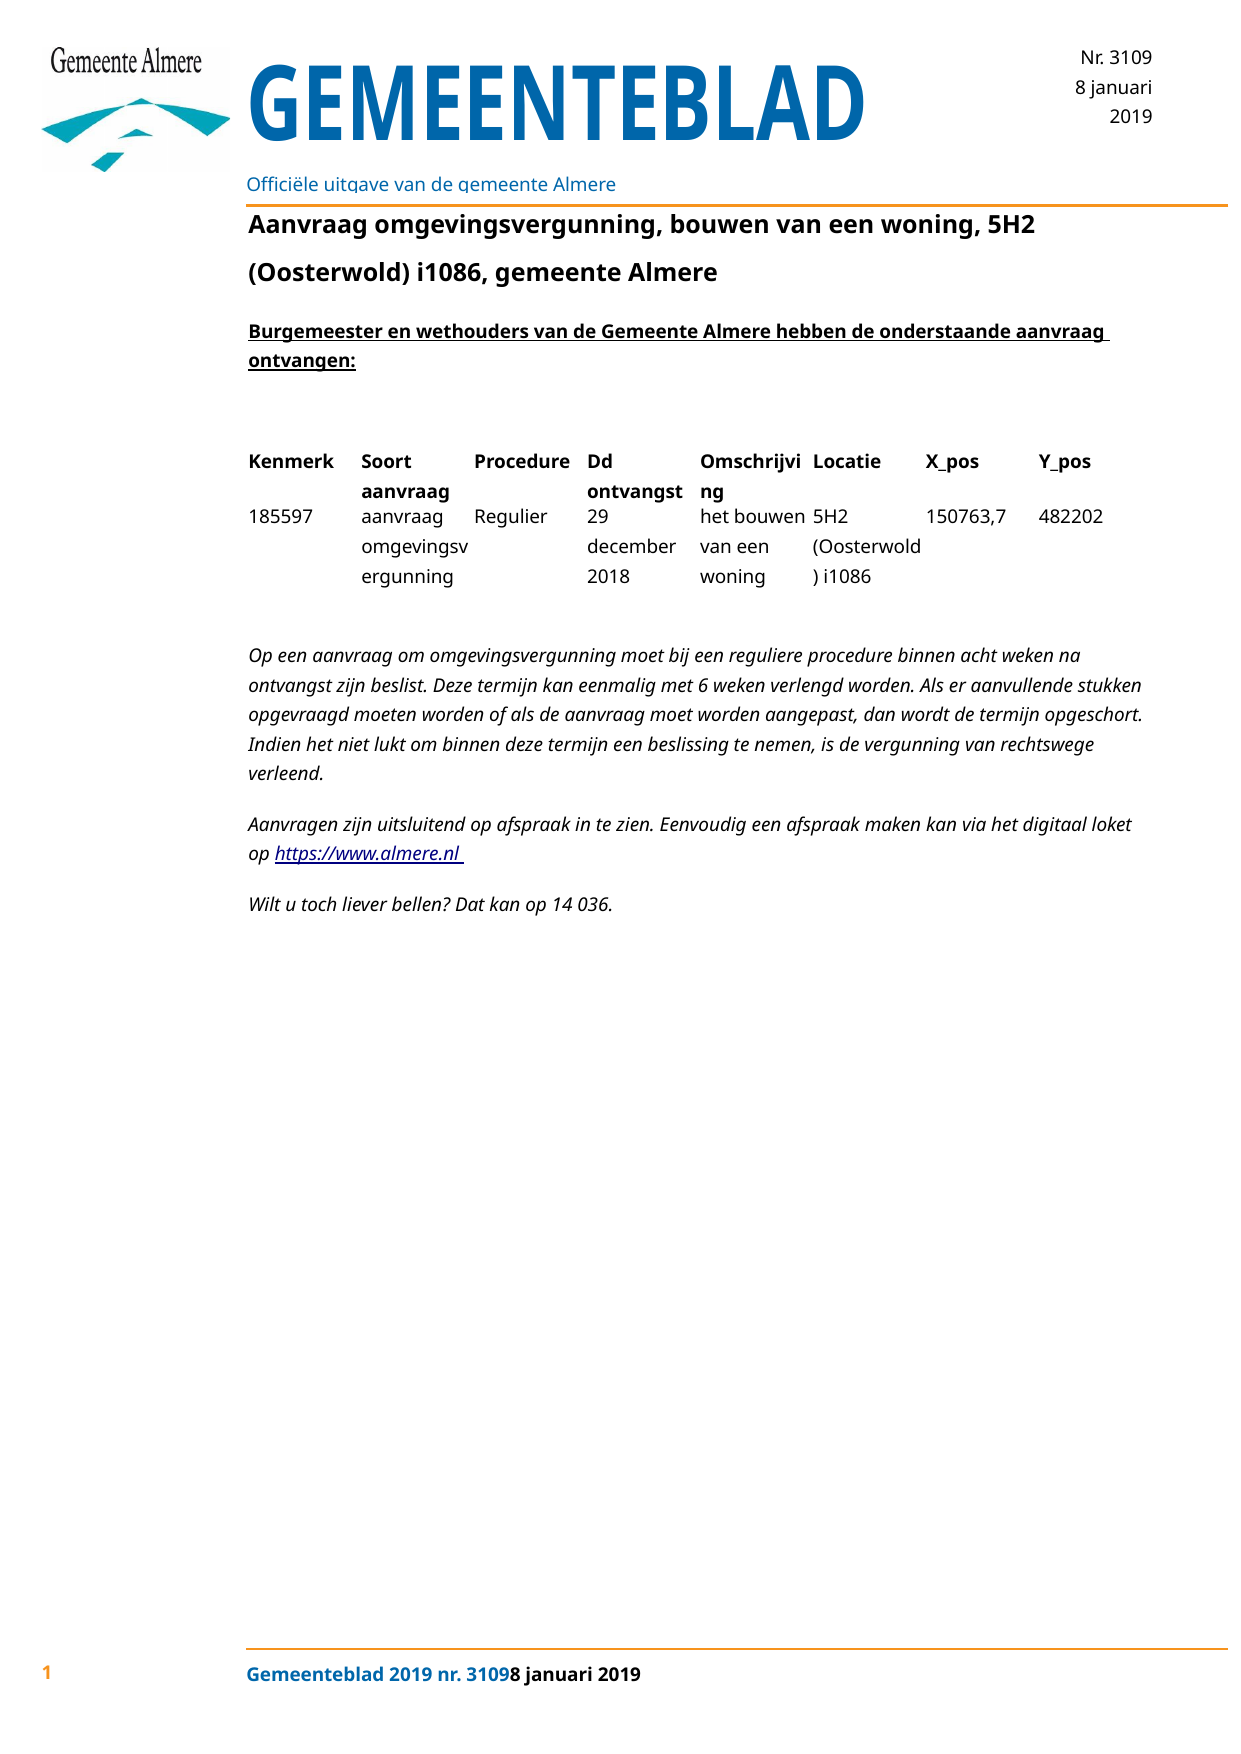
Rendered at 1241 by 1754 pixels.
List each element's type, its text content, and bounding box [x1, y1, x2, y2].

table_header Procedure [474, 449, 587, 504]
text Op een aanvraag om omgevingsvergunning moet bij een reguliere procedure binnen acht weken na ontvangst zijn beslist. Deze termijn kan eenmalig met 6 weken verlengd worden. Als er aanvullende stukken opgevraagd moeten worden of als de aanvraag moet worden aangepast, dan wordt de termijn opgeschort. Indien het niet lukt om binnen deze termijn een beslissing te nemen, is de vergunning van rechtswege verleend. [248, 642, 1152, 786]
text Aanvraag omgevingsvergunning, bouwen van een woning, 5H2 (Oosterwold) i1086, gemeente Almere [248, 207, 1152, 288]
table_cell 185597 [248, 504, 361, 589]
picture [41, 47, 231, 172]
text Wilt u toch liever bellen? Dat kan op 14 036. [248, 891, 1152, 917]
table_header Kenmerk [248, 449, 361, 504]
table_cell aanvraag omgevingsvergunning [361, 504, 474, 589]
table_header Dd ontvangst [587, 449, 700, 504]
table_header Y_pos [1039, 449, 1152, 504]
table_header Omschrijving [700, 449, 813, 504]
table_header X_pos [926, 449, 1038, 504]
table_cell 29 december 2018 [587, 504, 700, 589]
table_cell 150763,7 [926, 504, 1038, 589]
table_cell 482202 [1039, 504, 1152, 589]
table_cell het bouwen van een woning [700, 504, 813, 589]
text Burgemeester en wethouders van de Gemeente Almere hebben de onderstaande aanvraag ontvangen: [248, 318, 1152, 373]
table_cell Regulier [474, 504, 587, 589]
table_header Soort aanvraag [361, 449, 474, 504]
table_header Locatie [813, 449, 926, 504]
text Aanvragen zijn uitsluitend op afspraak in te zien. Eenvoudig een afspraak maken kan via het digitaal loket op https://www.almere.nl [248, 811, 1152, 866]
table_cell 5H2 (Oosterwold) i1086 [813, 504, 926, 589]
